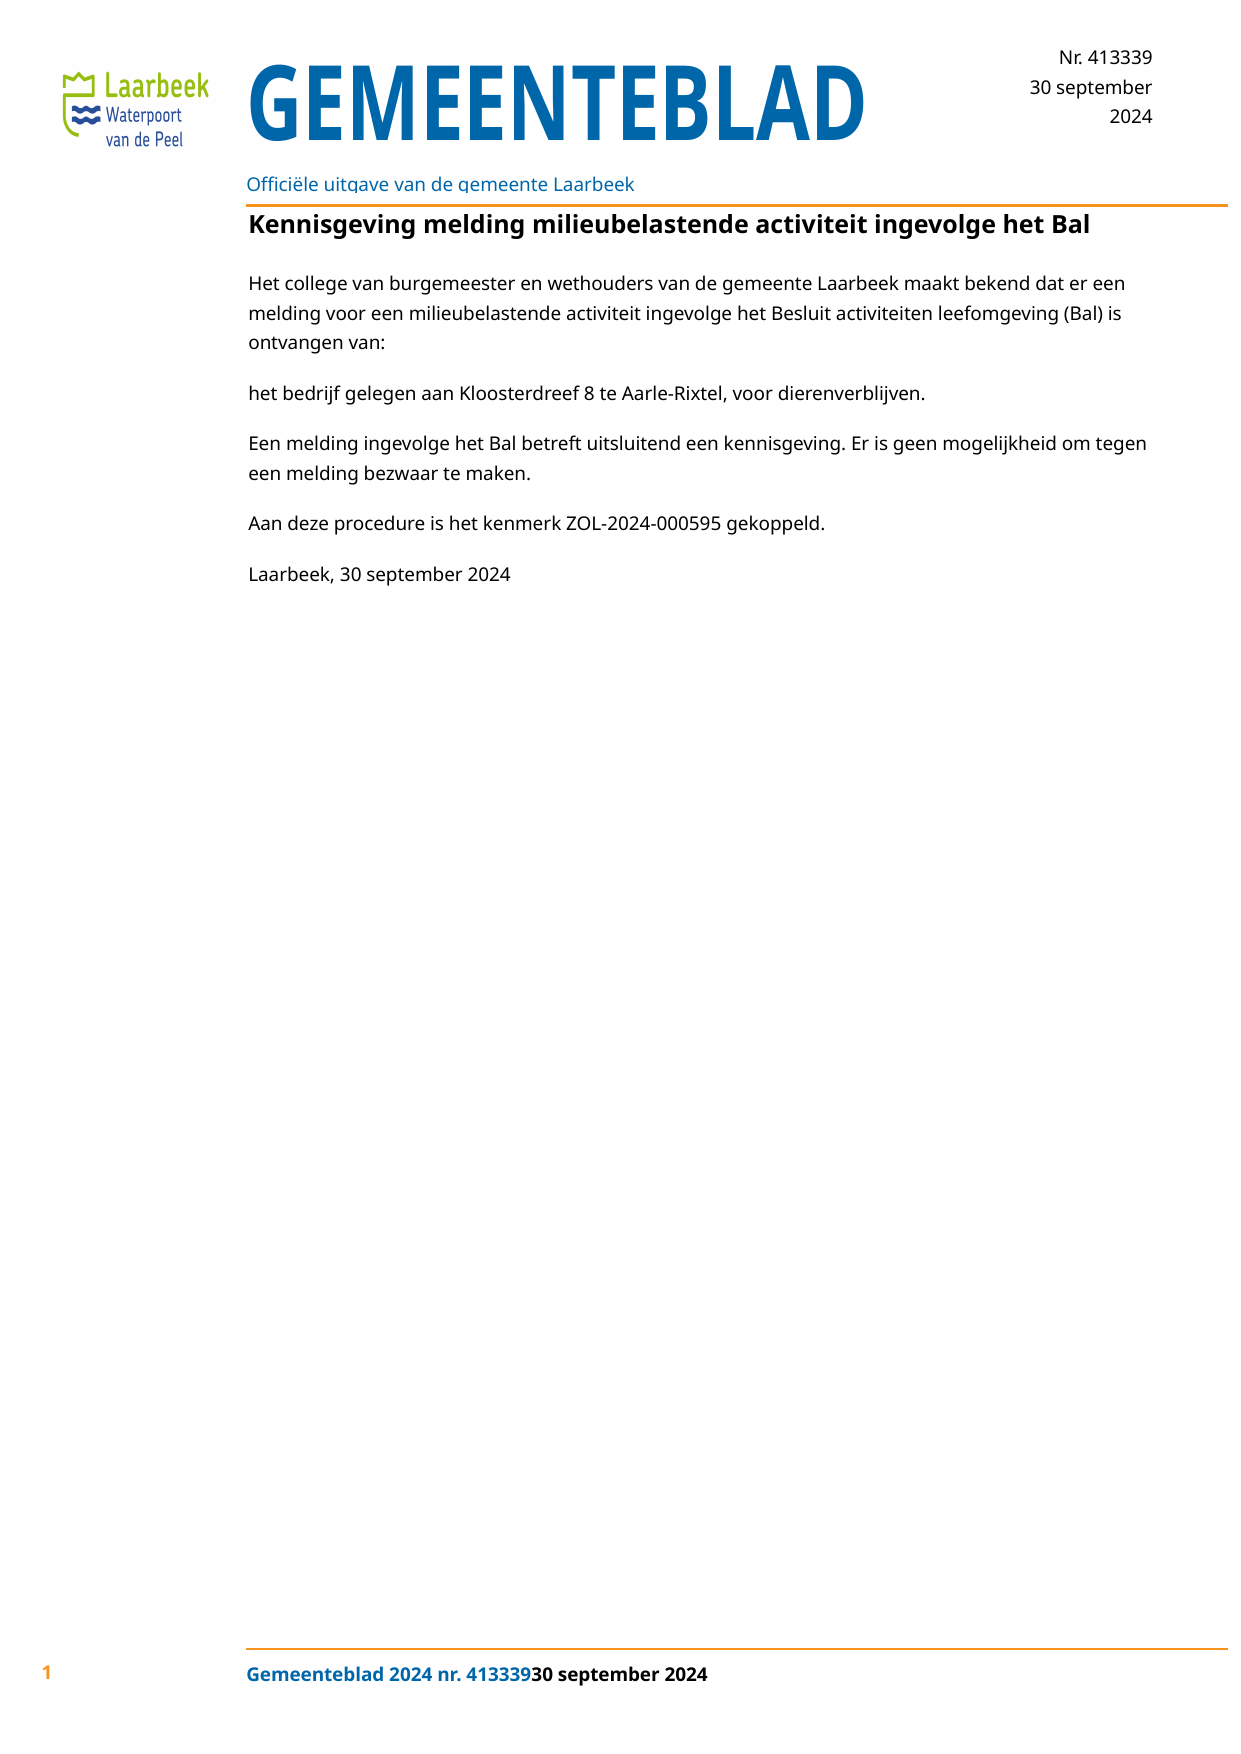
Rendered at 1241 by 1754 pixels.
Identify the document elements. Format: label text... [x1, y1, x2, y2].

text Kennisgeving melding milieubelastende activiteit ingevolge het Bal [248, 207, 1152, 241]
text Het college van burgemeester en wethouders van de gemeente Laarbeek maakt bekend dat er een melding voor een milieubelastende activiteit ingevolge het Besluit activiteiten leefomgeving (Bal) is ontvangen van: [248, 270, 1152, 355]
text het bedrijf gelegen aan Kloosterdreef 8 te Aarle-Rixtel, voor dierenverblijven. [248, 380, 1152, 406]
text Een melding ingevolge het Bal betreft uitsluitend een kennisgeving. Er is geen mogelijkheid om tegen een melding bezwaar te maken. [248, 430, 1152, 486]
text Laarbeek, 30 september 2024 [248, 561, 1152, 586]
text Aan deze procedure is het kenmerk ZOL-2024-000595 gekoppeld. [248, 510, 1152, 536]
picture [41, 47, 231, 172]
